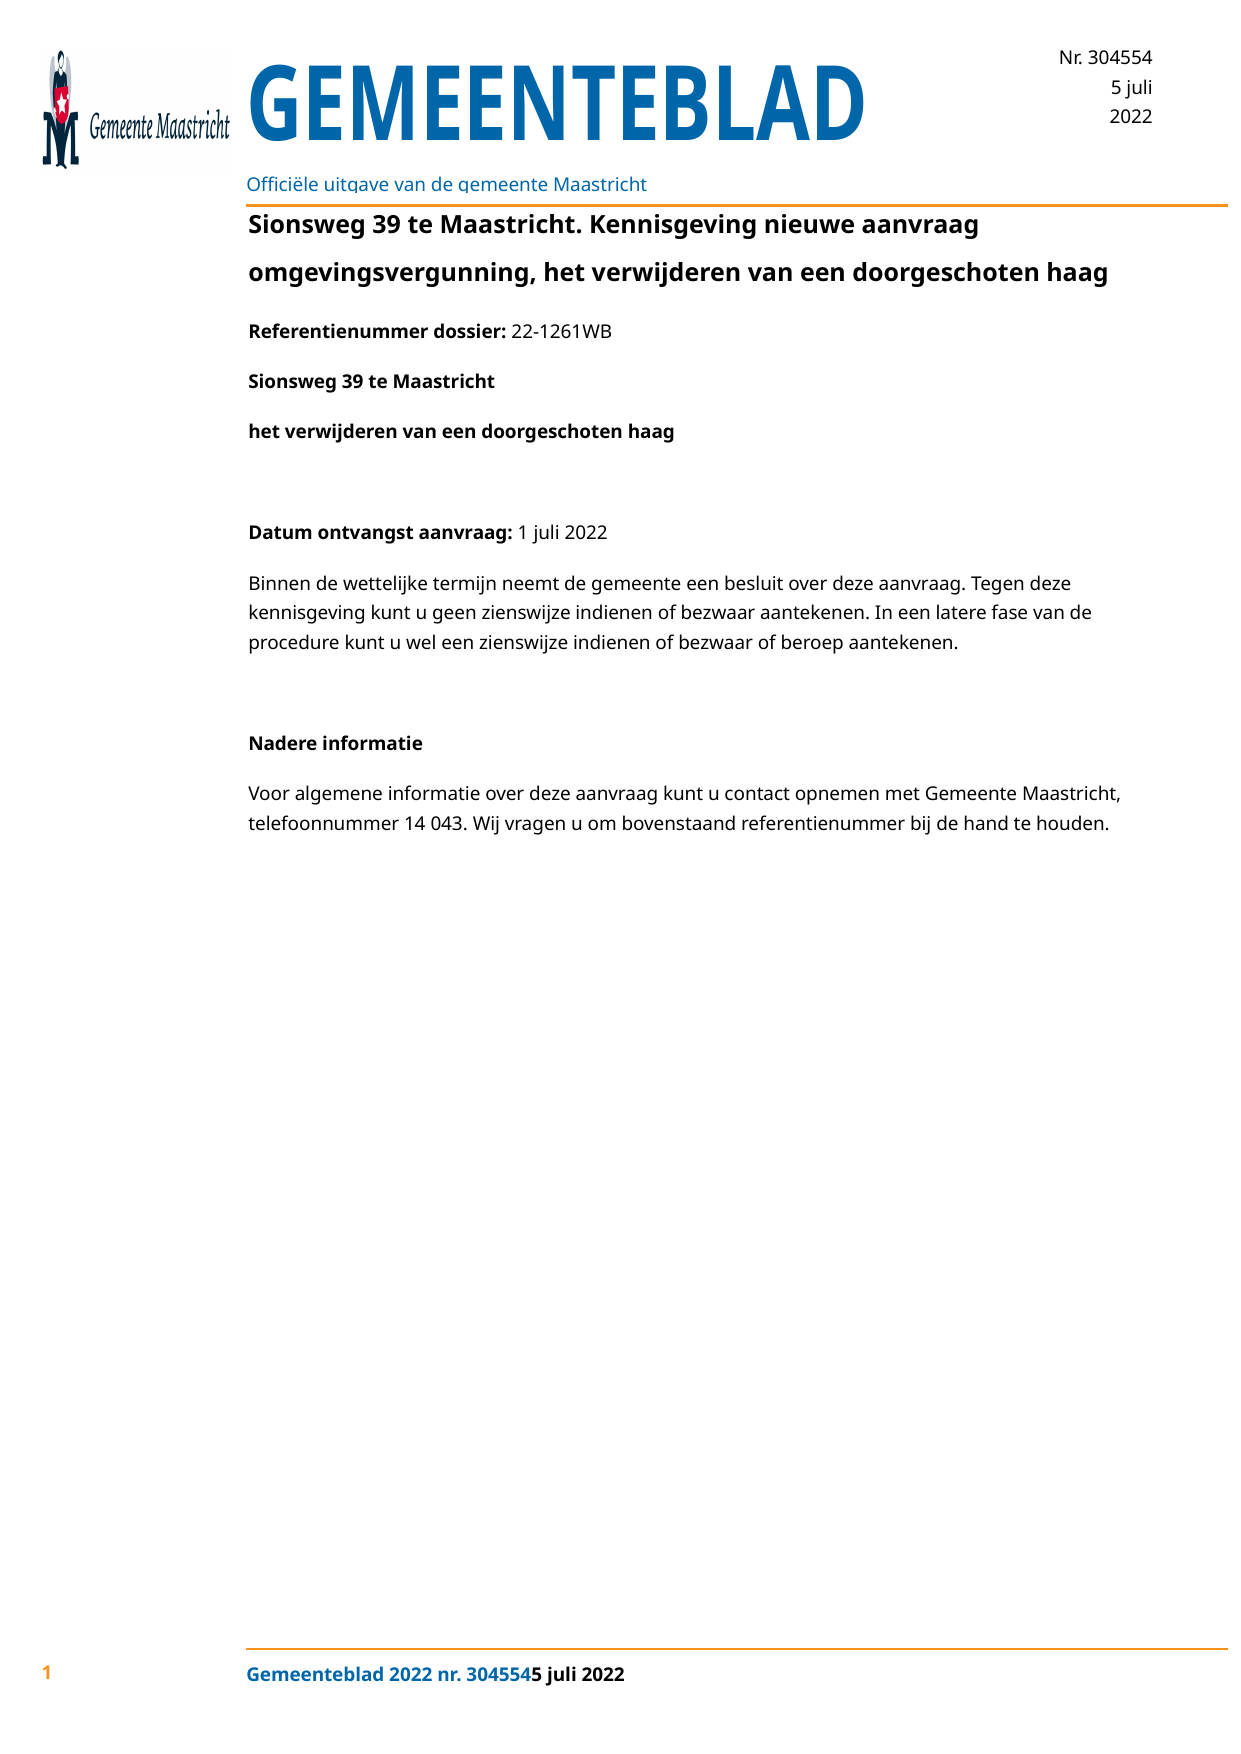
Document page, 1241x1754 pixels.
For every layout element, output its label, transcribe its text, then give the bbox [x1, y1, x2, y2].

text Nadere informatie [248, 730, 1152, 756]
text Datum ontvangst aanvraag: 1 juli 2022 [248, 519, 1152, 545]
text Sionsweg 39 te Maastricht. Kennisgeving nieuwe aanvraag omgevingsvergunning, het verwijderen van een doorgeschoten haag [248, 207, 1152, 288]
text het verwijderen van een doorgeschoten haag [248, 419, 1152, 444]
text Binnen de wettelijke termijn neemt de gemeente een besluit over deze aanvraag. Tegen deze kennisgeving kunt u geen zienswijze indienen of bezwaar aantekenen. In een latere fase van de procedure kunt u wel een zienswijze indienen of bezwaar of beroep aantekenen. [248, 570, 1152, 655]
text Voor algemene informatie over deze aanvraag kunt u contact opnemen met Gemeente Maastricht, telefoonnummer 14 043. Wij vragen u om bovenstaand referentienummer bij de hand te houden. [248, 780, 1152, 836]
text Sionsweg 39 te Maastricht [248, 368, 1152, 394]
picture [41, 47, 231, 172]
text Referentienummer dossier: 22-1261WB [248, 318, 1152, 344]
